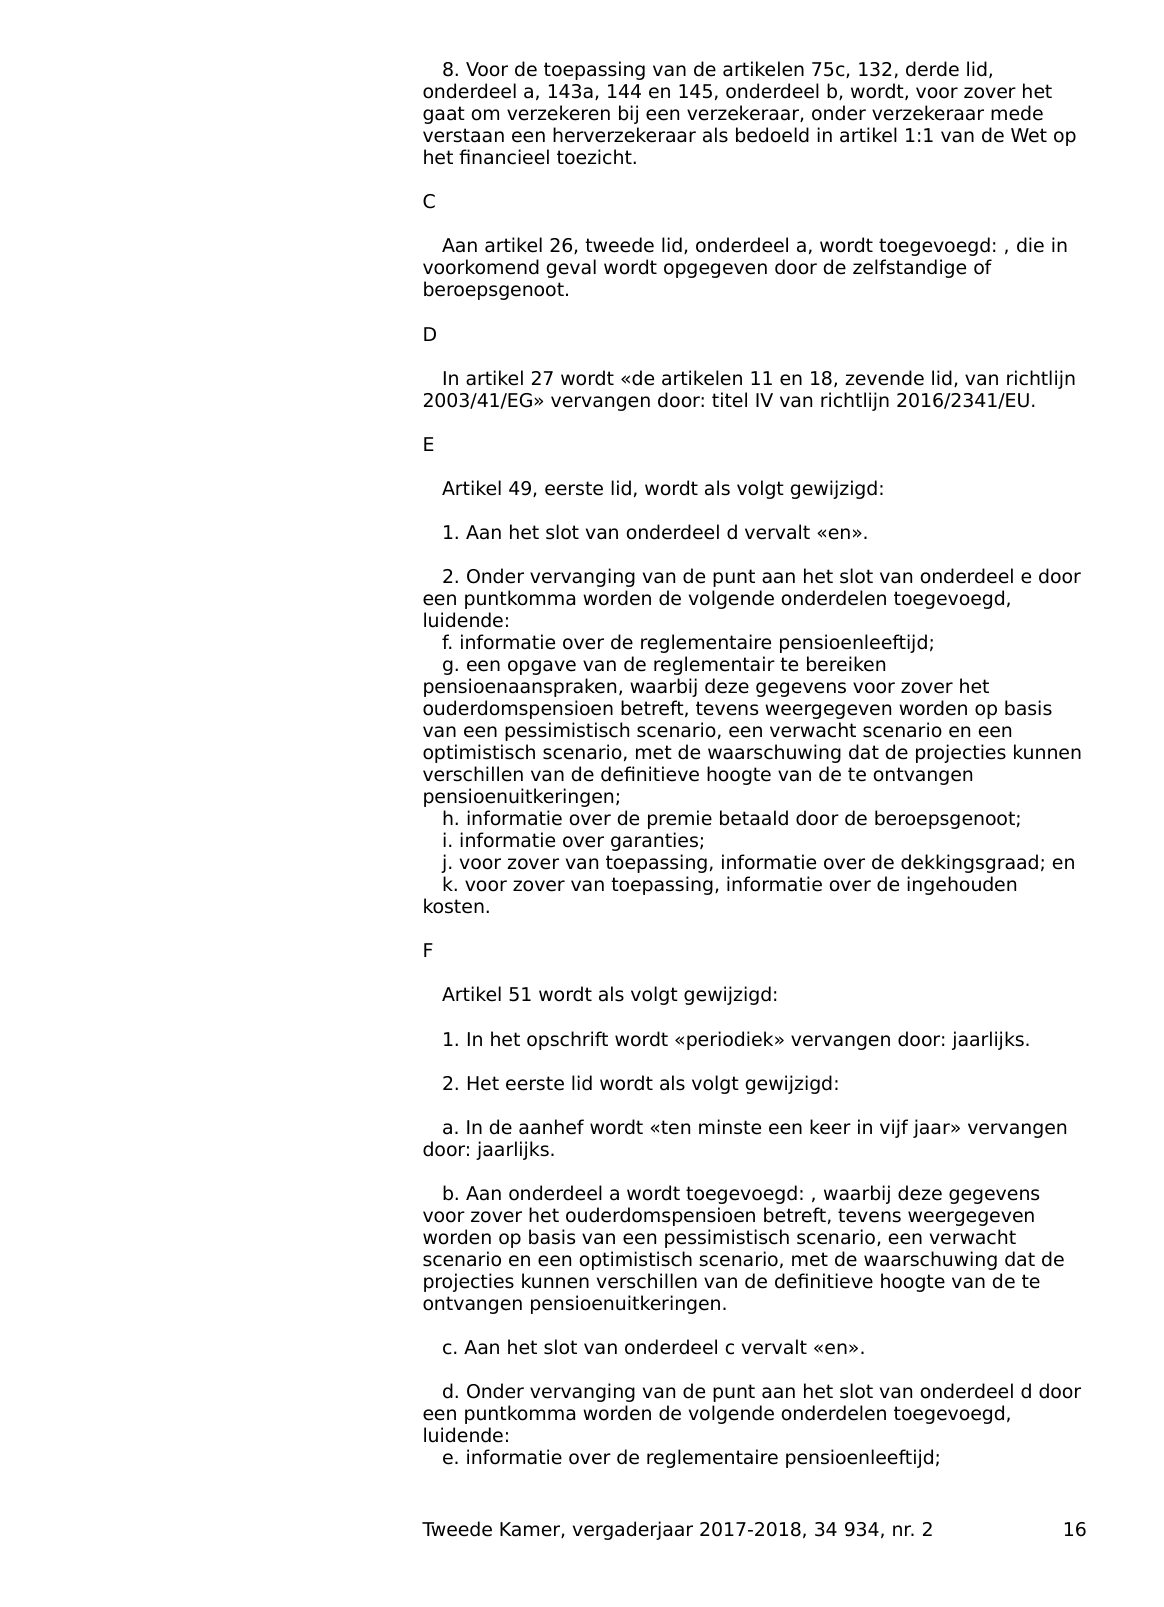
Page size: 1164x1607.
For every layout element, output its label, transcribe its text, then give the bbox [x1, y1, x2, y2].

text Artikel 51 wordt als volgt gewijzigd: [422, 984, 1087, 1006]
text In artikel 27 wordt «de artikelen 11 en 18, zevende lid, van richtlijn 2003/41/EG» vervangen door: titel IV van richtlijn 2016/2341/EU. [422, 368, 1087, 412]
text c. Aan het slot van onderdeel c vervalt «en». [422, 1337, 1087, 1359]
text D [422, 323, 1087, 345]
text g. een opgave van de reglementair te bereiken pensioenaanspraken, waarbij deze gegevens voor zover het ouderdomspensioen betreft, tevens weergegeven worden op basis van een pessimistisch scenario, een verwacht scenario en een optimistisch scenario, met de waarschuwing dat de projecties kunnen verschillen van de definitieve hoogte van de te ontvangen pensioenuitkeringen; [422, 654, 1087, 808]
text C [422, 191, 1087, 213]
text 8. Voor de toepassing van de artikelen 75c, 132, derde lid, onderdeel a, 143a, 144 en 145, onderdeel b, wordt, voor zover het gaat om verzekeren bij een verzekeraar, onder verzekeraar mede verstaan een herverzekeraar als bedoeld in artikel 1:1 van de Wet op het financieel toezicht. [422, 59, 1087, 169]
text i. informatie over garanties; [422, 830, 1087, 852]
text Artikel 49, eerste lid, wordt als volgt gewijzigd: [422, 478, 1087, 500]
text 1. In het opschrift wordt «periodiek» vervangen door: jaarlijks. [422, 1028, 1087, 1050]
text h. informatie over de premie betaald door de beroepsgenoot; [422, 808, 1087, 830]
text f. informatie over de reglementaire pensioenleeftijd; [422, 632, 1087, 654]
text 1. Aan het slot van onderdeel d vervalt «en». [422, 522, 1087, 544]
text e. informatie over de reglementaire pensioenleeftijd; [422, 1447, 1087, 1469]
text d. Onder vervanging van de punt aan het slot van onderdeel d door een puntkomma worden de volgende onderdelen toegevoegd, luidende: [422, 1381, 1087, 1447]
text a. In de aanhef wordt «ten minste een keer in vijf jaar» vervangen door: jaarlijks. [422, 1117, 1087, 1161]
text E [422, 434, 1087, 456]
text j. voor zover van toepassing, informatie over de dekkingsgraad; en [422, 852, 1087, 874]
text k. voor zover van toepassing, informatie over de ingehouden kosten. [422, 874, 1087, 918]
text 2. Het eerste lid wordt als volgt gewijzigd: [422, 1073, 1087, 1094]
text b. Aan onderdeel a wordt toegevoegd: , waarbij deze gegevens voor zover het ouderdomspensioen betreft, tevens weergegeven worden op basis van een pessimistisch scenario, een verwacht scenario en een optimistisch scenario, met de waarschuwing dat de projecties kunnen verschillen van de definitieve hoogte van de te ontvangen pensioenuitkeringen. [422, 1183, 1087, 1315]
text 2. Onder vervanging van de punt aan het slot van onderdeel e door een puntkomma worden de volgende onderdelen toegevoegd, luidende: [422, 566, 1087, 632]
text Aan artikel 26, tweede lid, onderdeel a, wordt toegevoegd: , die in voorkomend geval wordt opgegeven door de zelfstandige of beroepsgenoot. [422, 235, 1087, 301]
text F [422, 940, 1087, 962]
